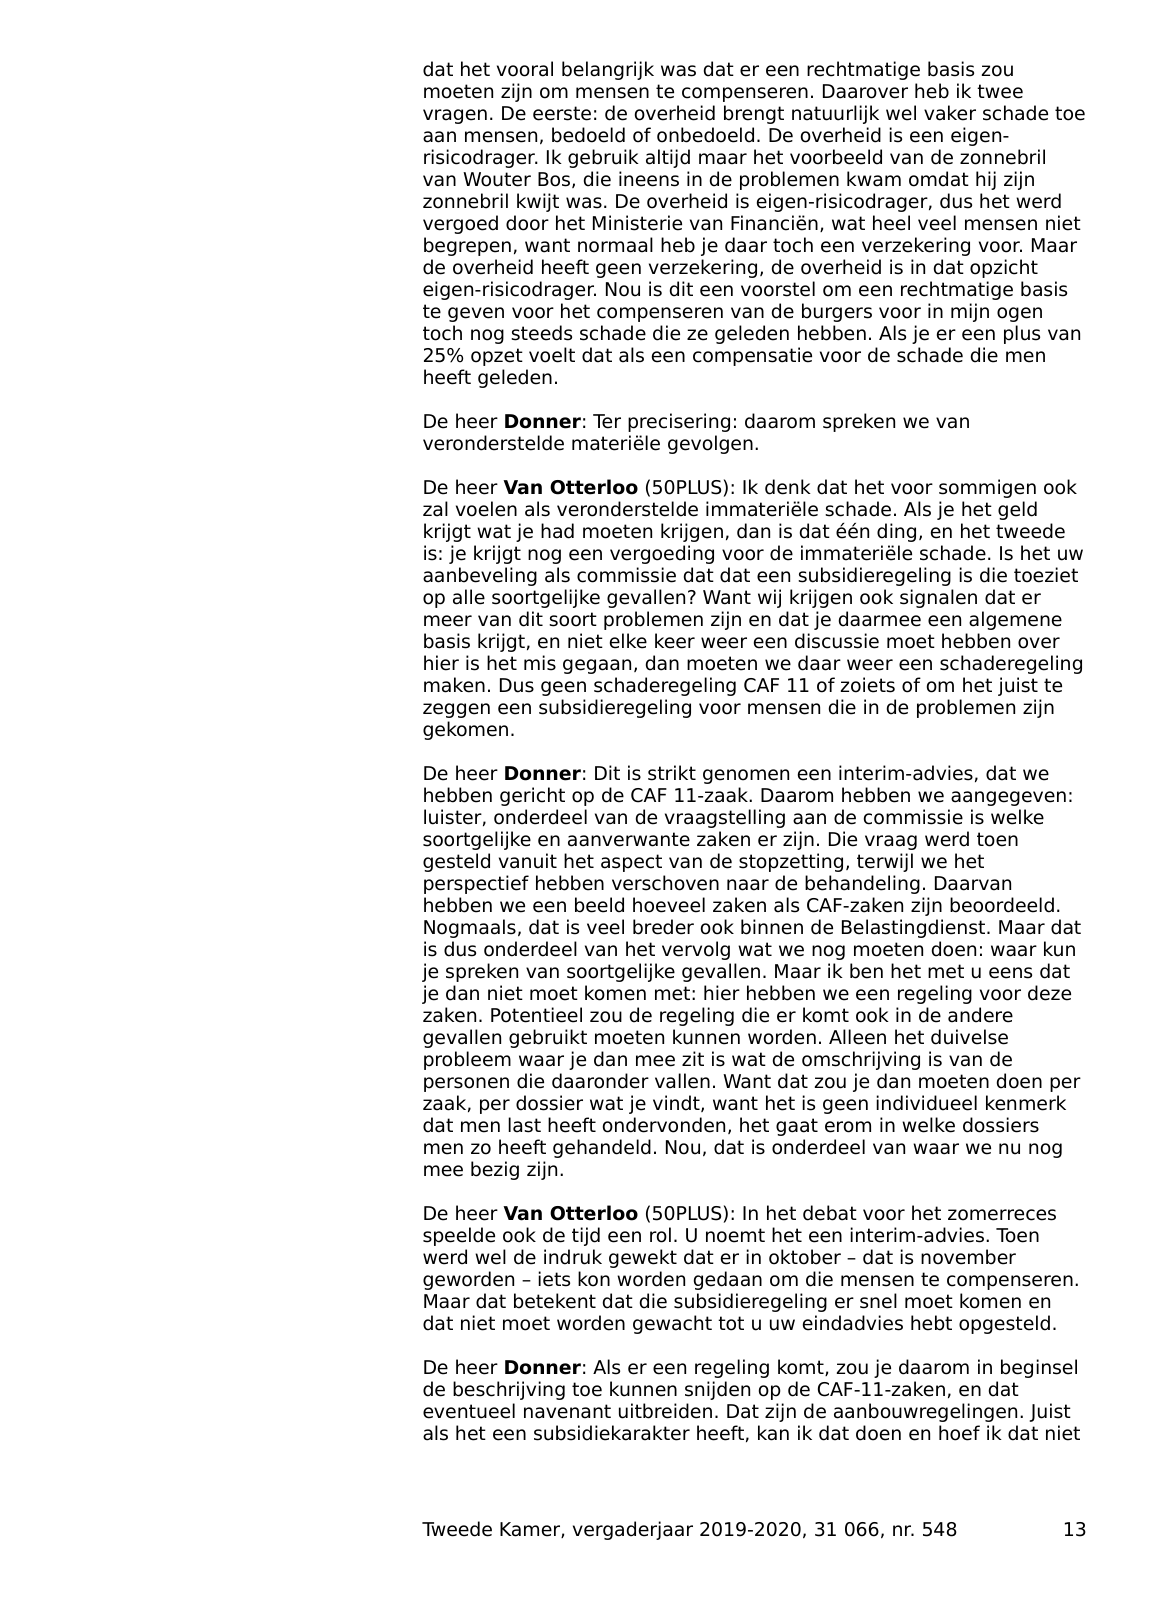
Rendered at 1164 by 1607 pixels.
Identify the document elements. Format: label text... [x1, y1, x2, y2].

text De heer Donner: Ter precisering: daarom spreken we van veronderstelde materiële gevolgen. [422, 411, 1087, 455]
text dat het vooral belangrijk was dat er een rechtmatige basis zou moeten zijn om mensen te compenseren. Daarover heb ik twee vragen. De eerste: de overheid brengt natuurlijk wel vaker schade toe aan mensen, bedoeld of onbedoeld. De overheid is een eigen-risicodrager. Ik gebruik altijd maar het voorbeeld van de zonnebril van Wouter Bos, die ineens in de problemen kwam omdat hij zijn zonnebril kwijt was. De overheid is eigen-risicodrager, dus het werd vergoed door het Ministerie van Financiën, wat heel veel mensen niet begrepen, want normaal heb je daar toch een verzekering voor. Maar de overheid heeft geen verzekering, de overheid is in dat opzicht eigen-risicodrager. Nou is dit een voorstel om een rechtmatige basis te geven voor het compenseren van de burgers voor in mijn ogen toch nog steeds schade die ze geleden hebben. Als je er een plus van 25% opzet voelt dat als een compensatie voor de schade die men heeft geleden. [422, 59, 1087, 389]
text De heer Van Otterloo (50PLUS): In het debat voor het zomerreces speelde ook de tijd een rol. U noemt het een interim-advies. Toen werd wel de indruk gewekt dat er in oktober – dat is november geworden – iets kon worden gedaan om die mensen te compenseren. Maar dat betekent dat die subsidieregeling er snel moet komen en dat niet moet worden gewacht tot u uw eindadvies hebt opgesteld. [422, 1203, 1087, 1335]
text De heer Donner: Als er een regeling komt, zou je daarom in beginsel de beschrijving toe kunnen snijden op de CAF-11-zaken, en dat eventueel navenant uitbreiden. Dat zijn de aanbouwregelingen. Juist als het een subsidiekarakter heeft, kan ik dat doen en hoef ik dat niet [422, 1357, 1087, 1445]
text De heer Donner: Dit is strikt genomen een interim-advies, dat we hebben gericht op de CAF 11-zaak. Daarom hebben we aangegeven: luister, onderdeel van de vraagstelling aan de commissie is welke soortgelijke en aanverwante zaken er zijn. Die vraag werd toen gesteld vanuit het aspect van de stopzetting, terwijl we het perspectief hebben verschoven naar de behandeling. Daarvan hebben we een beeld hoeveel zaken als CAF-zaken zijn beoordeeld. Nogmaals, dat is veel breder ook binnen de Belastingdienst. Maar dat is dus onderdeel van het vervolg wat we nog moeten doen: waar kun je spreken van soortgelijke gevallen. Maar ik ben het met u eens dat je dan niet moet komen met: hier hebben we een regeling voor deze zaken. Potentieel zou de regeling die er komt ook in de andere gevallen gebruikt moeten kunnen worden. Alleen het duivelse probleem waar je dan mee zit is wat de omschrijving is van de personen die daaronder vallen. Want dat zou je dan moeten doen per zaak, per dossier wat je vindt, want het is geen individueel kenmerk dat men last heeft ondervonden, het gaat erom in welke dossiers men zo heeft gehandeld. Nou, dat is onderdeel van waar we nu nog mee bezig zijn. [422, 763, 1087, 1181]
text De heer Van Otterloo (50PLUS): Ik denk dat het voor sommigen ook zal voelen als veronderstelde immateriële schade. Als je het geld krijgt wat je had moeten krijgen, dan is dat één ding, en het tweede is: je krijgt nog een vergoeding voor de immateriële schade. Is het uw aanbeveling als commissie dat dat een subsidieregeling is die toeziet op alle soortgelijke gevallen? Want wij krijgen ook signalen dat er meer van dit soort problemen zijn en dat je daarmee een algemene basis krijgt, en niet elke keer weer een discussie moet hebben over hier is het mis gegaan, dan moeten we daar weer een schaderegeling maken. Dus geen schaderegeling CAF 11 of zoiets of om het juist te zeggen een subsidieregeling voor mensen die in de problemen zijn gekomen. [422, 477, 1087, 741]
